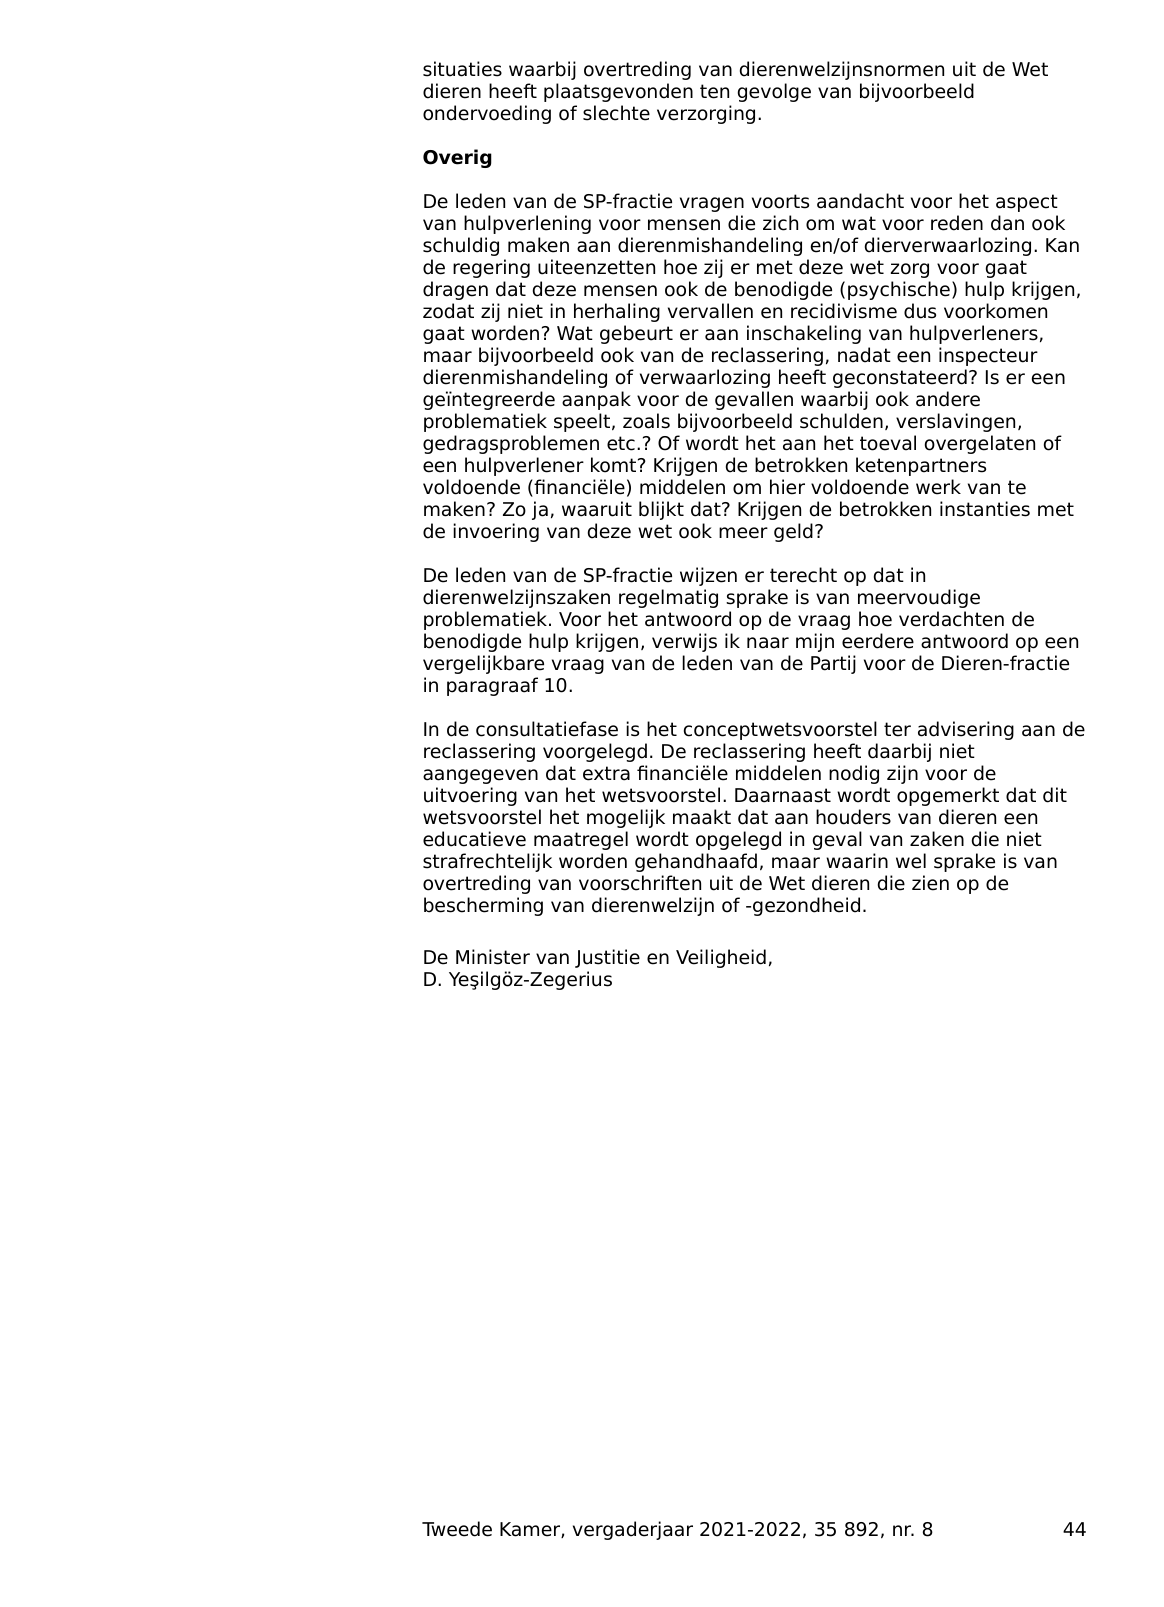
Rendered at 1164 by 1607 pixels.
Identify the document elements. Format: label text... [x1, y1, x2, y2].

text De Minister van Justitie en Veiligheid, D. Yeşilgöz-Zegerius [422, 947, 1087, 991]
subtitle Overig [422, 147, 1087, 169]
text De leden van de SP-fractie wijzen er terecht op dat in dierenwelzijnszaken regelmatig sprake is van meervoudige problematiek. Voor het antwoord op de vraag hoe verdachten de benodigde hulp krijgen, verwijs ik naar mijn eerdere antwoord op een vergelijkbare vraag van de leden van de Partij voor de Dieren-fractie in paragraaf 10. [422, 565, 1087, 697]
text De leden van de SP-fractie vragen voorts aandacht voor het aspect van hulpverlening voor mensen die zich om wat voor reden dan ook schuldig maken aan dierenmishandeling en/of dierverwaarlozing. Kan de regering uiteenzetten hoe zij er met deze wet zorg voor gaat dragen dat deze mensen ook de benodigde (psychische) hulp krijgen, zodat zij niet in herhaling vervallen en recidivisme dus voorkomen gaat worden? Wat gebeurt er aan inschakeling van hulpverleners, maar bijvoorbeeld ook van de reclassering, nadat een inspecteur dierenmishandeling of verwaarlozing heeft geconstateerd? Is er een geïntegreerde aanpak voor de gevallen waarbij ook andere problematiek speelt, zoals bijvoorbeeld schulden, verslavingen, gedragsproblemen etc.? Of wordt het aan het toeval overgelaten of een hulpverlener komt? Krijgen de betrokken ketenpartners voldoende (financiële) middelen om hier voldoende werk van te maken? Zo ja, waaruit blijkt dat? Krijgen de betrokken instanties met de invoering van deze wet ook meer geld? [422, 191, 1087, 543]
text situaties waarbij overtreding van dierenwelzijnsnormen uit de Wet dieren heeft plaatsgevonden ten gevolge van bijvoorbeeld ondervoeding of slechte verzorging. [422, 59, 1087, 125]
text In de consultatiefase is het conceptwetsvoorstel ter advisering aan de reclassering voorgelegd. De reclassering heeft daarbij niet aangegeven dat extra financiële middelen nodig zijn voor de uitvoering van het wetsvoorstel. Daarnaast wordt opgemerkt dat dit wetsvoorstel het mogelijk maakt dat aan houders van dieren een educatieve maatregel wordt opgelegd in geval van zaken die niet strafrechtelijk worden gehandhaafd, maar waarin wel sprake is van overtreding van voorschriften uit de Wet dieren die zien op de bescherming van dierenwelzijn of -gezondheid. [422, 719, 1087, 917]
